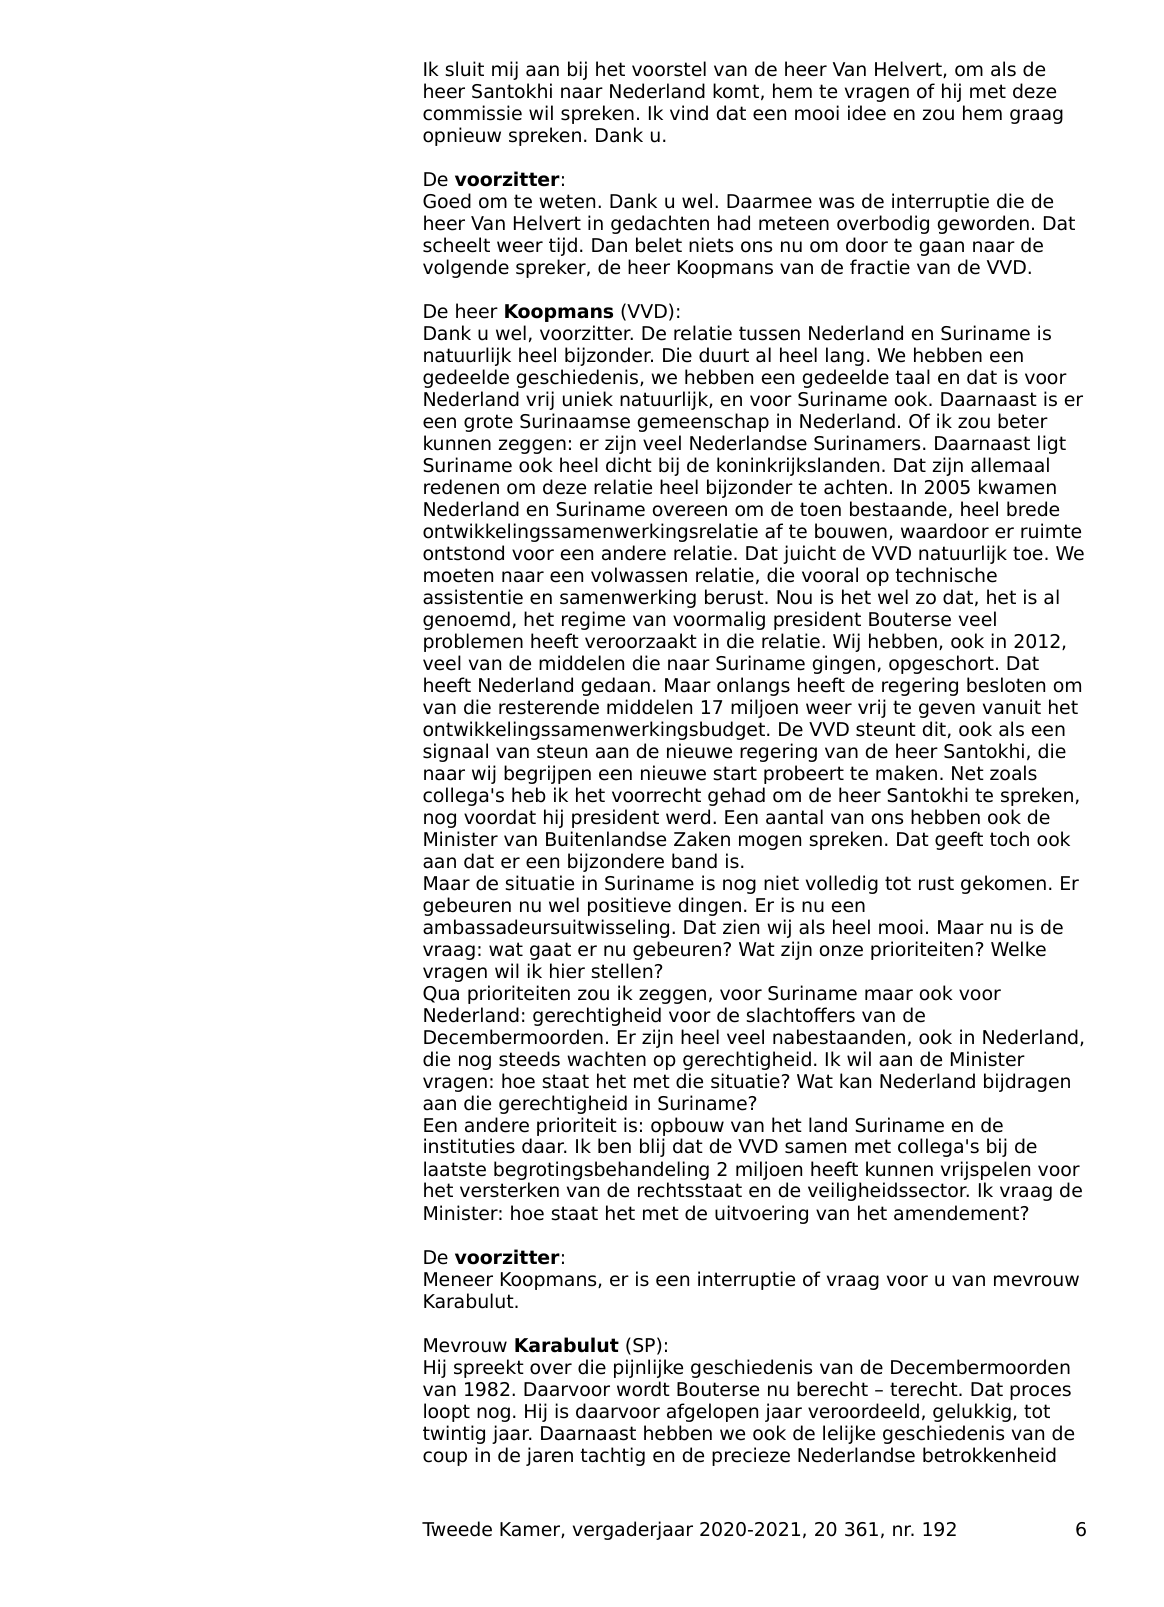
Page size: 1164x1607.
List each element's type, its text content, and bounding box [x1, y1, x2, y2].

text Goed om te weten. Dank u wel. Daarmee was de interruptie die de heer Van Helvert in gedachten had meteen overbodig geworden. Dat scheelt weer tijd. Dan belet niets ons nu om door te gaan naar de volgende spreker, de heer Koopmans van de fractie van de VVD. [422, 191, 1087, 279]
text Hij spreekt over die pijnlijke geschiedenis van de Decembermoorden van 1982. Daarvoor wordt Bouterse nu berecht – terecht. Dat proces loopt nog. Hij is daarvoor afgelopen jaar veroordeeld, gelukkig, tot twintig jaar. Daarnaast hebben we ook de lelijke geschiedenis van de coup in de jaren tachtig en de precieze Nederlandse betrokkenheid [422, 1357, 1087, 1467]
text Dank u wel, voorzitter. De relatie tussen Nederland en Suriname is natuurlijk heel bijzonder. Die duurt al heel lang. We hebben een gedeelde geschiedenis, we hebben een gedeelde taal en dat is voor Nederland vrij uniek natuurlijk, en voor Suriname ook. Daarnaast is er een grote Surinaamse gemeenschap in Nederland. Of ik zou beter kunnen zeggen: er zijn veel Nederlandse Surinamers. Daarnaast ligt Suriname ook heel dicht bij de koninkrijkslanden. Dat zijn allemaal redenen om deze relatie heel bijzonder te achten. In 2005 kwamen Nederland en Suriname overeen om de toen bestaande, heel brede ontwikkelingssamenwerkingsrelatie af te bouwen, waardoor er ruimte ontstond voor een andere relatie. Dat juicht de VVD natuurlijk toe. We moeten naar een volwassen relatie, die vooral op technische assistentie en samenwerking berust. Nou is het wel zo dat, het is al genoemd, het regime van voormalig president Bouterse veel problemen heeft veroorzaakt in die relatie. Wij hebben, ook in 2012, veel van de middelen die naar Suriname gingen, opgeschort. Dat heeft Nederland gedaan. Maar onlangs heeft de regering besloten om van die resterende middelen 17 miljoen weer vrij te geven vanuit het ontwikkelingssamenwerkingsbudget. De VVD steunt dit, ook als een signaal van steun aan de nieuwe regering van de heer Santokhi, die naar wij begrijpen een nieuwe start probeert te maken. Net zoals collega's heb ik het voorrecht gehad om de heer Santokhi te spreken, nog voordat hij president werd. Een aantal van ons hebben ook de Minister van Buitenlandse Zaken mogen spreken. Dat geeft toch ook aan dat er een bijzondere band is. [422, 323, 1087, 873]
text De voorzitter: [422, 1247, 1087, 1268]
text Een andere prioriteit is: opbouw van het land Suriname en de instituties daar. Ik ben blij dat de VVD samen met collega's bij de laatste begrotingsbehandeling 2 miljoen heeft kunnen vrijspelen voor het versterken van de rechtsstaat en de veiligheidssector. Ik vraag de Minister: hoe staat het met de uitvoering van het amendement? [422, 1114, 1087, 1224]
text De voorzitter: [422, 169, 1087, 191]
text Meneer Koopmans, er is een interruptie of vraag voor u van mevrouw Karabulut. [422, 1268, 1087, 1312]
text Maar de situatie in Suriname is nog niet volledig tot rust gekomen. Er gebeuren nu wel positieve dingen. Er is nu een ambassadeursuitwisseling. Dat zien wij als heel mooi. Maar nu is de vraag: wat gaat er nu gebeuren? Wat zijn onze prioriteiten? Welke vragen wil ik hier stellen? [422, 873, 1087, 983]
text Ik sluit mij aan bij het voorstel van de heer Van Helvert, om als de heer Santokhi naar Nederland komt, hem te vragen of hij met deze commissie wil spreken. Ik vind dat een mooi idee en zou hem graag opnieuw spreken. Dank u. [422, 59, 1087, 147]
text De heer Koopmans (VVD): [422, 301, 1087, 323]
text Qua prioriteiten zou ik zeggen, voor Suriname maar ook voor Nederland: gerechtigheid voor de slachtoffers van de Decembermoorden. Er zijn heel veel nabestaanden, ook in Nederland, die nog steeds wachten op gerechtigheid. Ik wil aan de Minister vragen: hoe staat het met die situatie? Wat kan Nederland bijdragen aan die gerechtigheid in Suriname? [422, 983, 1087, 1114]
text Mevrouw Karabulut (SP): [422, 1335, 1087, 1357]
